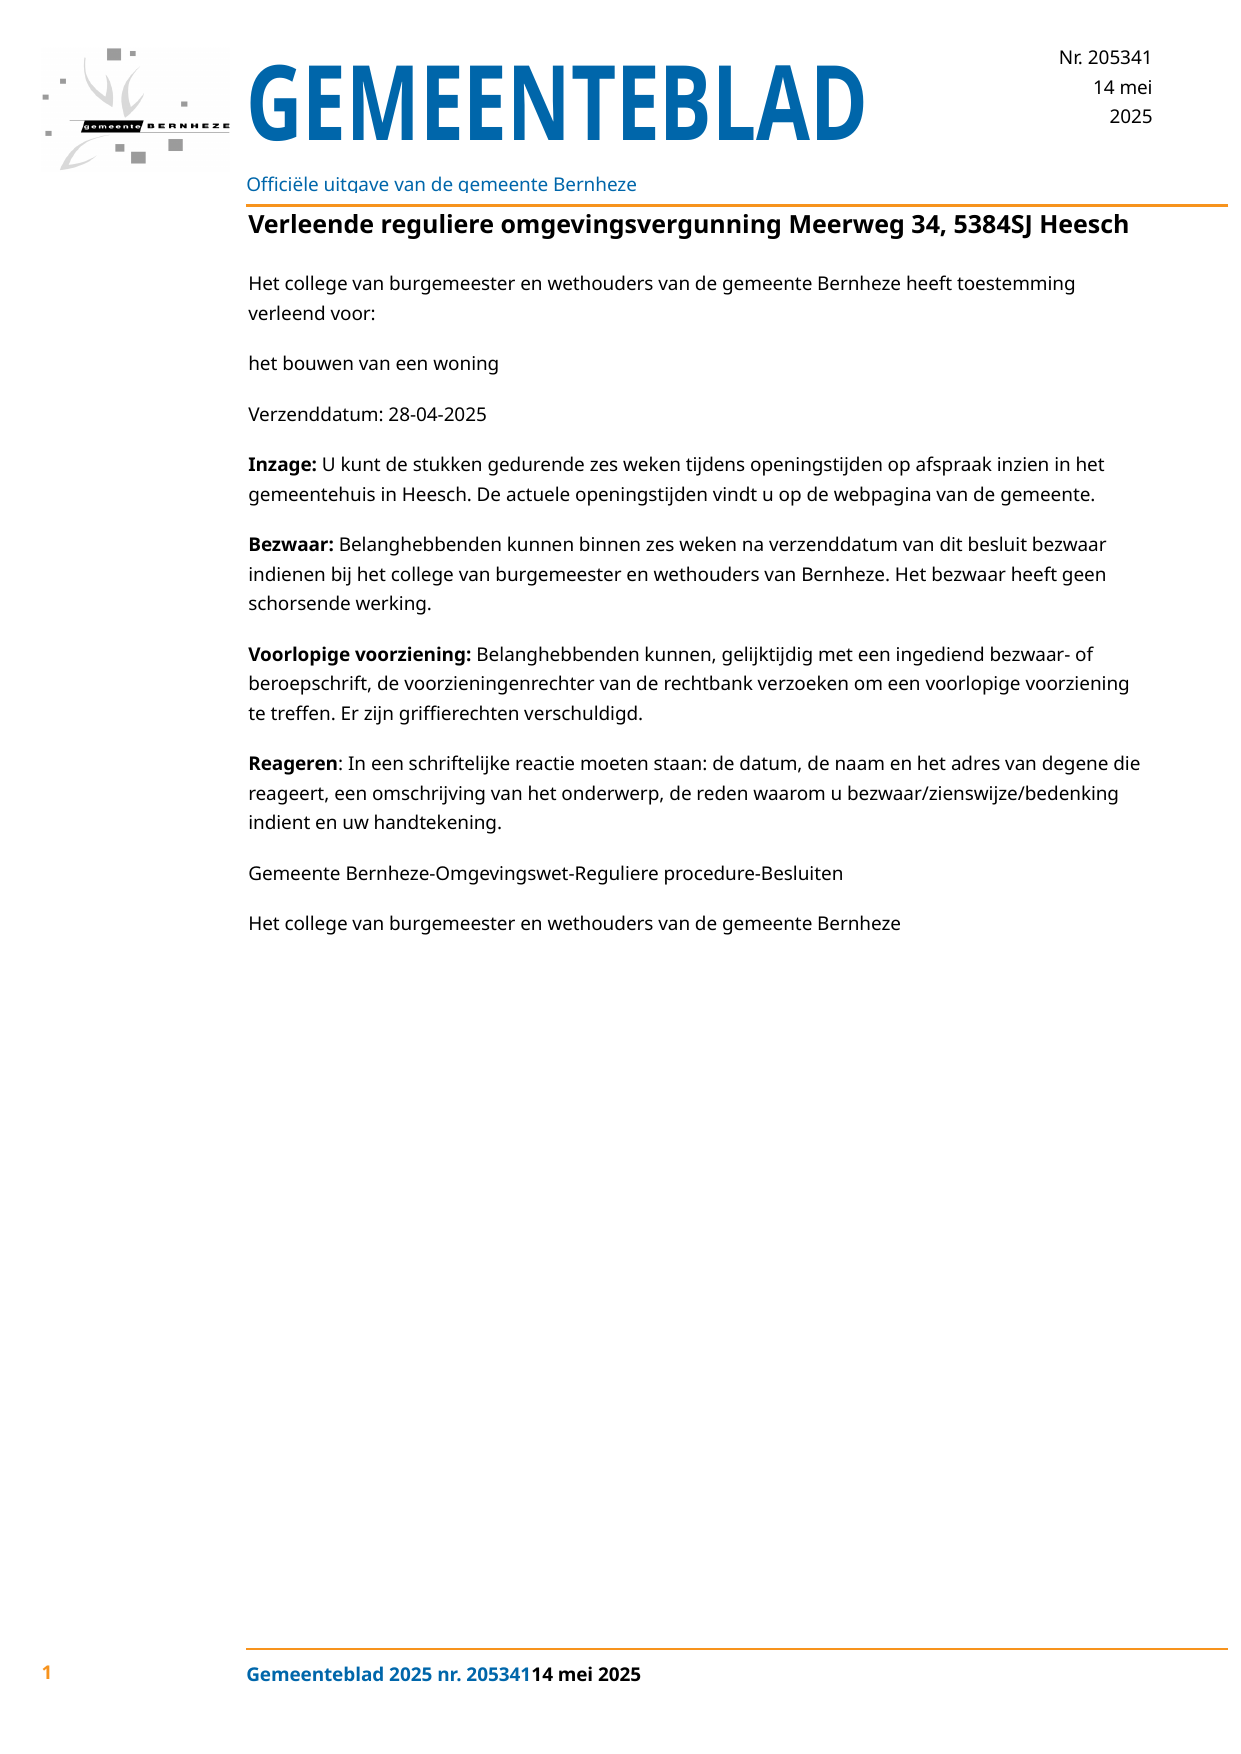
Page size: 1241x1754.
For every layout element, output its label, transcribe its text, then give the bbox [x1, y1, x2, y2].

text het bouwen van een woning [248, 350, 1152, 376]
picture [41, 47, 231, 172]
text Verleende reguliere omgevingsvergunning Meerweg 34, 5384SJ Heesch [248, 207, 1152, 241]
text Voorlopige voorziening: Belanghebbenden kunnen, gelijktijdig met een ingediend bezwaar- of beroepschrift, de voorzieningenrechter van de rechtbank verzoeken om een voorlopige voorziening te treffen. Er zijn griffierechten verschuldigd. [248, 641, 1152, 726]
text Inzage: U kunt de stukken gedurende zes weken tijdens openingstijden op afspraak inzien in het gemeentehuis in Heesch. De actuele openingstijden vindt u op de webpagina van de gemeente. [248, 451, 1152, 506]
text Gemeente Bernheze-Omgevingswet-Reguliere procedure-Besluiten [248, 860, 1152, 886]
text Het college van burgemeester en wethouders van de gemeente Bernheze heeft toestemming verleend voor: [248, 270, 1152, 326]
text Bezwaar: Belanghebbenden kunnen binnen zes weken na verzenddatum van dit besluit bezwaar indienen bij het college van burgemeester en wethouders van Bernheze. Het bezwaar heeft geen schorsende werking. [248, 531, 1152, 616]
text Het college van burgemeester en wethouders van de gemeente Bernheze [248, 910, 1152, 936]
text Reageren: In een schriftelijke reactie moeten staan: de datum, de naam en het adres van degene die reageert, een omschrijving van het onderwerp, de reden waarom u bezwaar/zienswijze/bedenking indient en uw handtekening. [248, 750, 1152, 835]
text Verzenddatum: 28-04-2025 [248, 401, 1152, 426]
